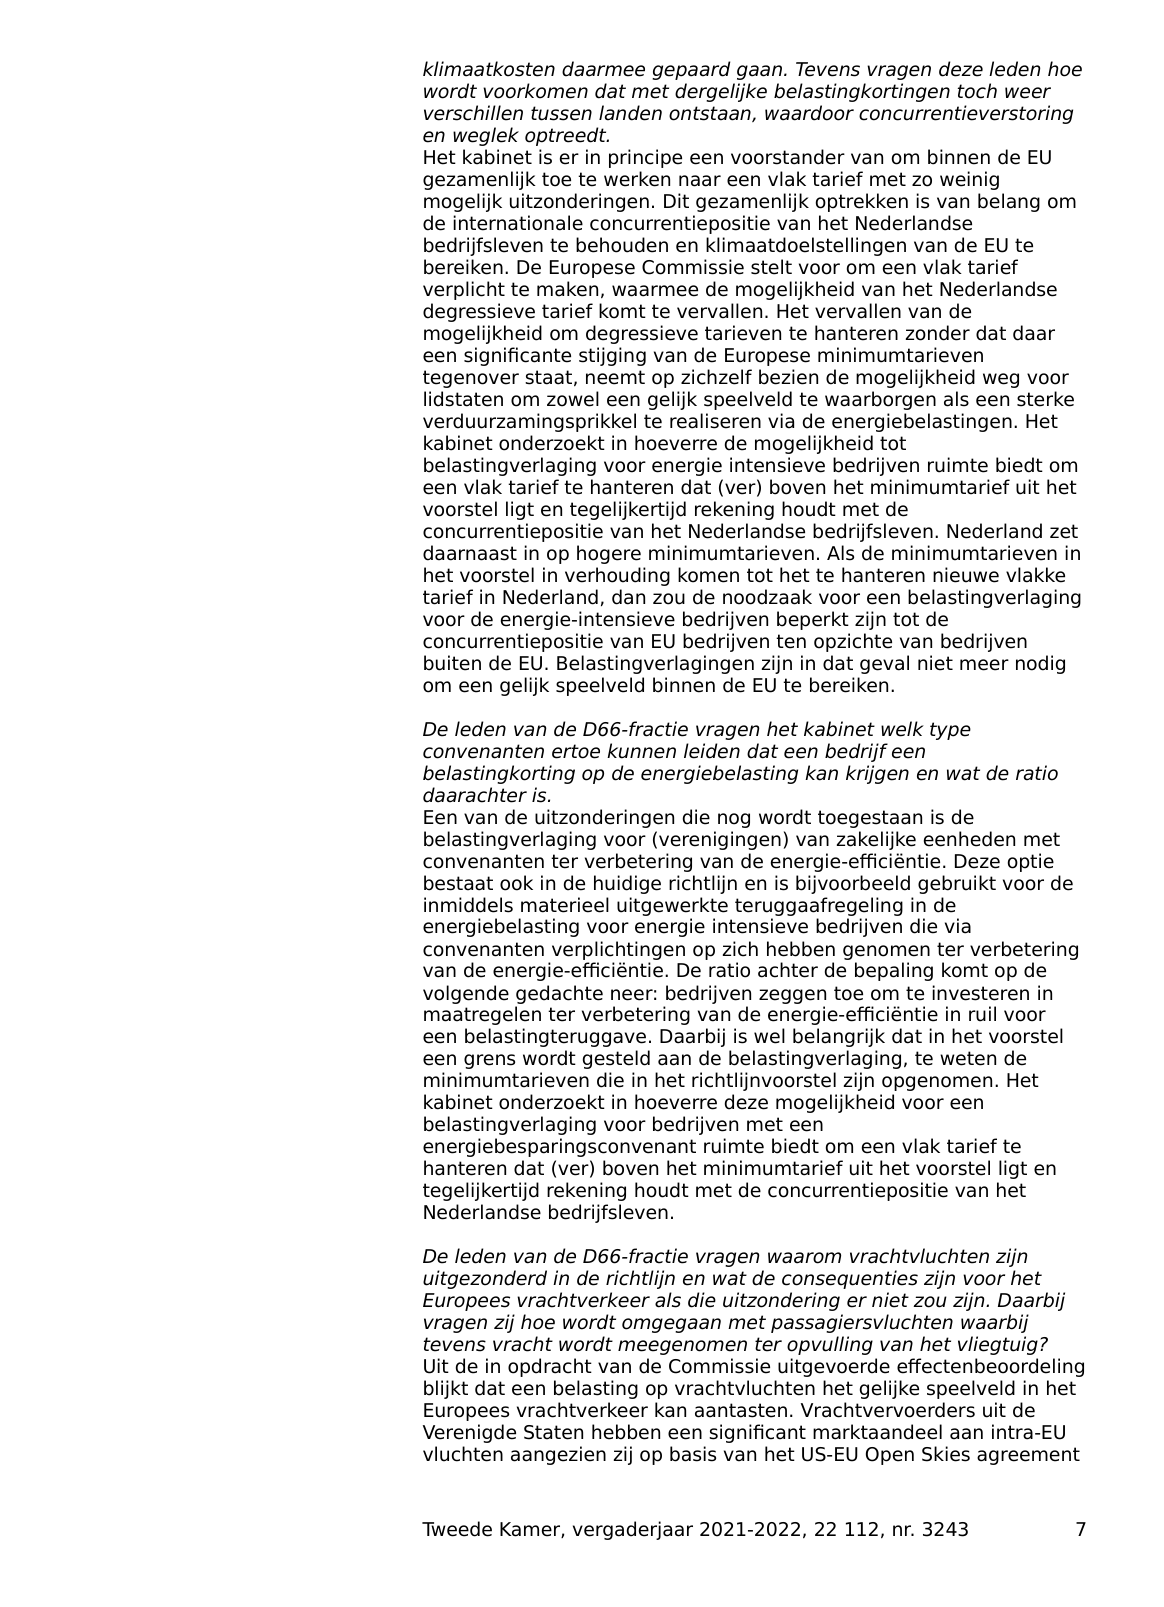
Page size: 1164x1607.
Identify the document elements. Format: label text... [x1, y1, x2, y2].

text klimaatkosten daarmee gepaard gaan. Tevens vragen deze leden hoe wordt voorkomen dat met dergelijke belastingkortingen toch weer verschillen tussen landen ontstaan, waardoor concurrentieverstoring en weglek optreedt. [422, 59, 1087, 147]
text Een van de uitzonderingen die nog wordt toegestaan is de belastingverlaging voor (verenigingen) van zakelijke eenheden met convenanten ter verbetering van de energie-efficiëntie. Deze optie bestaat ook in de huidige richtlijn en is bijvoorbeeld gebruikt voor de inmiddels materieel uitgewerkte teruggaafregeling in de energiebelasting voor energie intensieve bedrijven die via convenanten verplichtingen op zich hebben genomen ter verbetering van de energie-efficiëntie. De ratio achter de bepaling komt op de volgende gedachte neer: bedrijven zeggen toe om te investeren in maatregelen ter verbetering van de energie-efficiëntie in ruil voor een belastingteruggave. Daarbij is wel belangrijk dat in het voorstel een grens wordt gesteld aan de belastingverlaging, te weten de minimumtarieven die in het richtlijnvoorstel zijn opgenomen. Het kabinet onderzoekt in hoeverre deze mogelijkheid voor een belastingverlaging voor bedrijven met een energiebesparingsconvenant ruimte biedt om een vlak tarief te hanteren dat (ver) boven het minimumtarief uit het voorstel ligt en tegelijkertijd rekening houdt met de concurrentiepositie van het Nederlandse bedrijfsleven. [422, 807, 1087, 1224]
text De leden van de D66-fractie vragen waarom vrachtvluchten zijn uitgezonderd in de richtlijn en wat de consequenties zijn voor het Europees vrachtverkeer als die uitzondering er niet zou zijn. Daarbij vragen zij hoe wordt omgegaan met passagiersvluchten waarbij tevens vracht wordt meegenomen ter opvulling van het vliegtuig? [422, 1246, 1087, 1356]
text De leden van de D66-fractie vragen het kabinet welk type convenanten ertoe kunnen leiden dat een bedrijf een belastingkorting op de energiebelasting kan krijgen en wat de ratio daarachter is. [422, 719, 1087, 807]
text Uit de in opdracht van de Commissie uitgevoerde effectenbeoordeling blijkt dat een belasting op vrachtvluchten het gelijke speelveld in het Europees vrachtverkeer kan aantasten. Vrachtvervoerders uit de Verenigde Staten hebben een significant marktaandeel aan intra-EU vluchten aangezien zij op basis van het US-EU Open Skies agreement [422, 1356, 1087, 1466]
text Het kabinet is er in principe een voorstander van om binnen de EU gezamenlijk toe te werken naar een vlak tarief met zo weinig mogelijk uitzonderingen. Dit gezamenlijk optrekken is van belang om de internationale concurrentiepositie van het Nederlandse bedrijfsleven te behouden en klimaatdoelstellingen van de EU te bereiken. De Europese Commissie stelt voor om een vlak tarief verplicht te maken, waarmee de mogelijkheid van het Nederlandse degressieve tarief komt te vervallen. Het vervallen van de mogelijkheid om degressieve tarieven te hanteren zonder dat daar een significante stijging van de Europese minimumtarieven tegenover staat, neemt op zichzelf bezien de mogelijkheid weg voor lidstaten om zowel een gelijk speelveld te waarborgen als een sterke verduurzamingsprikkel te realiseren via de energiebelastingen. Het kabinet onderzoekt in hoeverre de mogelijkheid tot belastingverlaging voor energie intensieve bedrijven ruimte biedt om een vlak tarief te hanteren dat (ver) boven het minimumtarief uit het voorstel ligt en tegelijkertijd rekening houdt met de concurrentiepositie van het Nederlandse bedrijfsleven. Nederland zet daarnaast in op hogere minimumtarieven. Als de minimumtarieven in het voorstel in verhouding komen tot het te hanteren nieuwe vlakke tarief in Nederland, dan zou de noodzaak voor een belastingverlaging voor de energie-intensieve bedrijven beperkt zijn tot de concurrentiepositie van EU bedrijven ten opzichte van bedrijven buiten de EU. Belastingverlagingen zijn in dat geval niet meer nodig om een gelijk speelveld binnen de EU te bereiken. [422, 147, 1087, 696]
